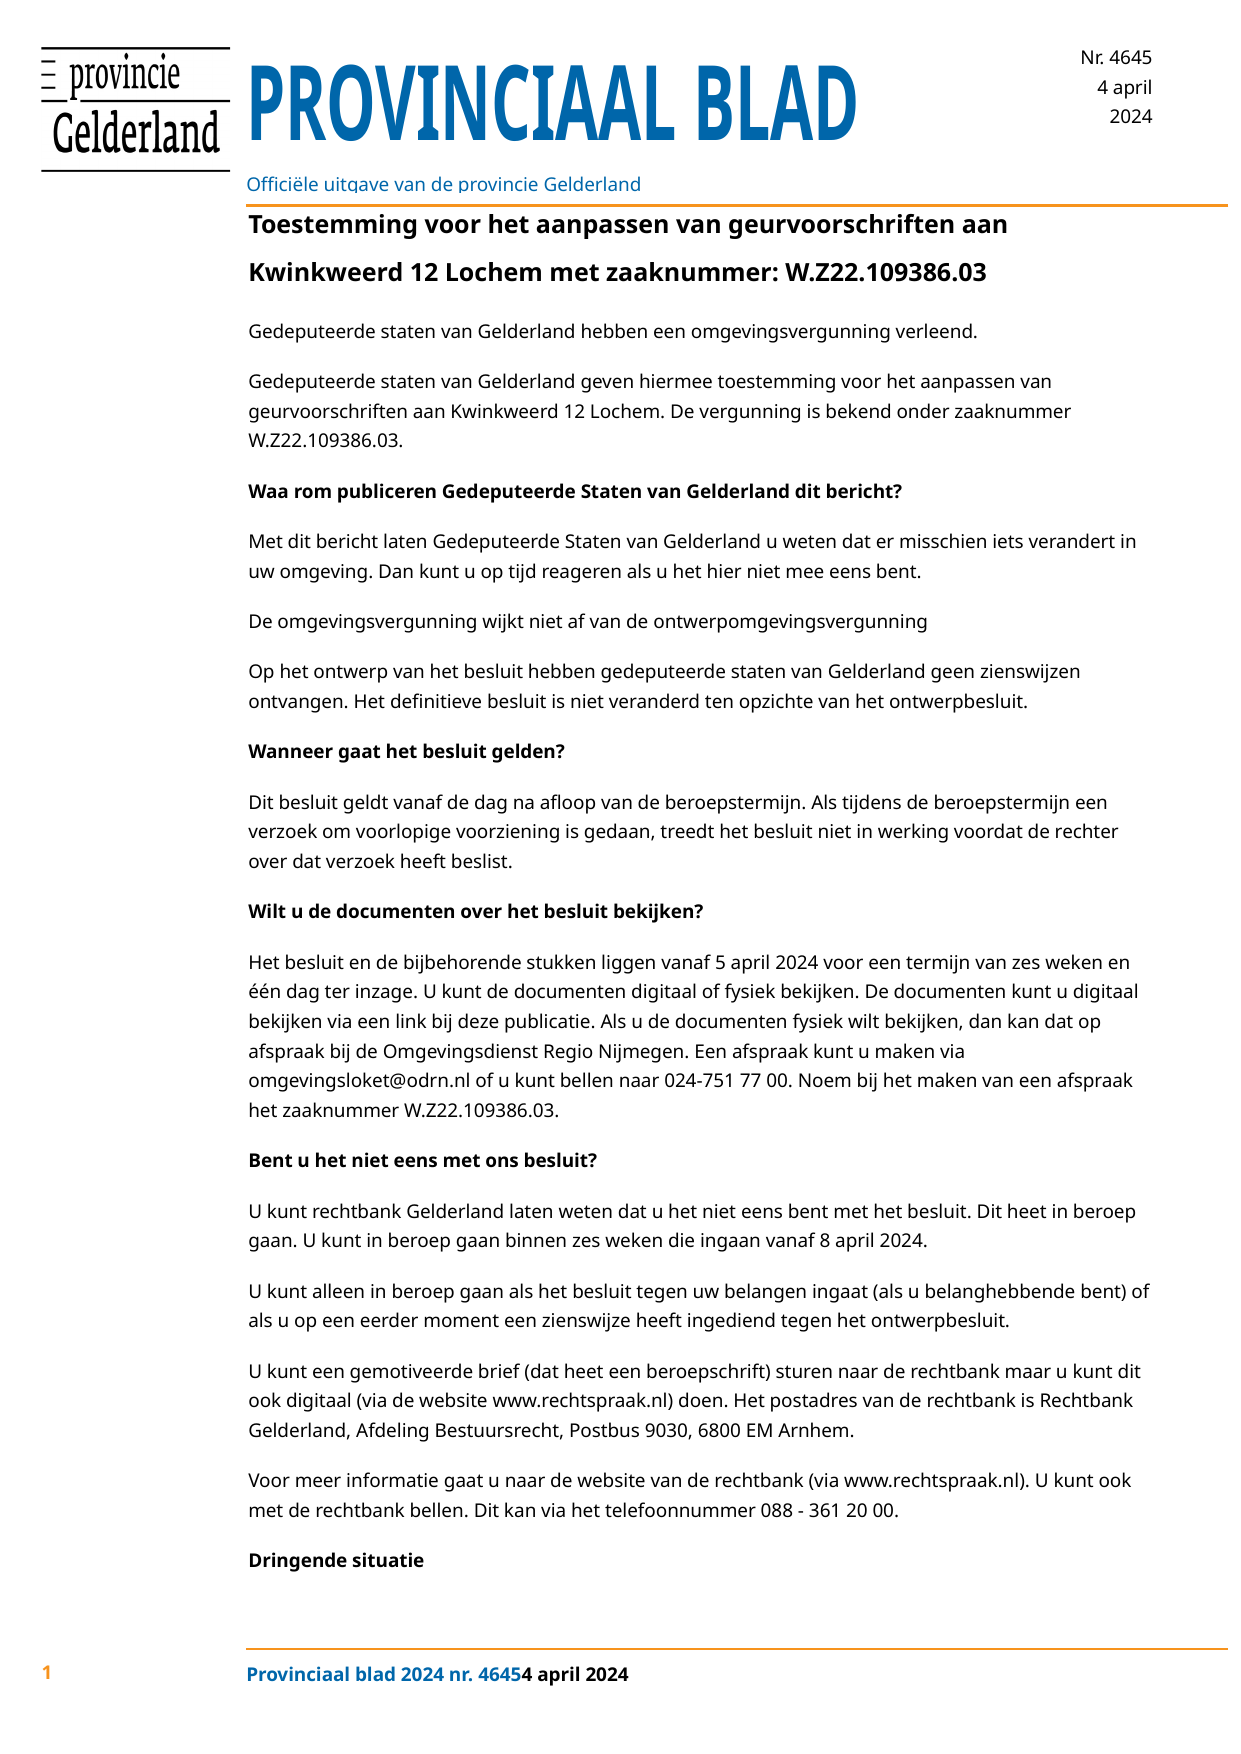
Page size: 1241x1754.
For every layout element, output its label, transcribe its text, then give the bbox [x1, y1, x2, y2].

text U kunt een gemotiveerde brief (dat heet een beroepschrift) sturen naar de rechtbank maar u kunt dit ook digitaal (via de website www.rechtspraak.nl) doen. Het postadres van de rechtbank is Rechtbank Gelderland, Afdeling Bestuursrecht, Postbus 9030, 6800 EM Arnhem. [248, 1358, 1152, 1443]
text Wilt u de documenten over het besluit bekijken? [248, 899, 1152, 924]
text U kunt alleen in beroep gaan als het besluit tegen uw belangen ingaat (als u belanghebbende bent) of als u op een eerder moment een zienswijze heeft ingediend tegen het ontwerpbesluit. [248, 1278, 1152, 1333]
text Wanneer gaat het besluit gelden? [248, 739, 1152, 764]
text Het besluit en de bijbehorende stukken liggen vanaf 5 april 2024 voor een termijn van zes weken en één dag ter inzage. U kunt de documenten digitaal of fysiek bekijken. De documenten kunt u digitaal bekijken via een link bij deze publicatie. Als u de documenten fysiek wilt bekijken, dan kan dat op afspraak bij de Omgevingsdienst Regio Nijmegen. Een afspraak kunt u maken via omgevingsloket@odrn.nl of u kunt bellen naar 024-751 77 00. Noem bij het maken van een afspraak het zaaknummer W.Z22.109386.03. [248, 949, 1152, 1123]
text Dit besluit geldt vanaf de dag na afloop van de beroepstermijn. Als tijdens de beroepstermijn een verzoek om voorlopige voorziening is gedaan, treedt het besluit niet in werking voordat de rechter over dat verzoek heeft beslist. [248, 789, 1152, 874]
text Bent u het niet eens met ons besluit? [248, 1147, 1152, 1173]
text Voor meer informatie gaat u naar de website van de rechtbank (via www.rechtspraak.nl). U kunt ook met de rechtbank bellen. Dit kan via het telefoonnummer 088 - 361 20 00. [248, 1467, 1152, 1523]
text Op het ontwerp van het besluit hebben gedeputeerde staten van Gelderland geen zienswijzen ontvangen. Het definitieve besluit is niet veranderd ten opzichte van het ontwerpbesluit. [248, 659, 1152, 714]
text Dringende situatie [248, 1547, 1152, 1573]
text Waa rom publiceren Gedeputeerde Staten van Gelderland dit bericht? [248, 478, 1152, 504]
picture [41, 47, 231, 172]
text De omgevingsvergunning wijkt niet af van de ontwerpomgevingsvergunning [248, 608, 1152, 634]
text Toestemming voor het aanpassen van geurvoorschriften aan Kwinkweerd 12 Lochem met zaaknummer: W.Z22.109386.03 [248, 207, 1152, 288]
text Met dit bericht laten Gedeputeerde Staten van Gelderland u weten dat er misschien iets verandert in uw omgeving. Dan kunt u op tijd reageren als u het hier niet mee eens bent. [248, 528, 1152, 584]
text Gedeputeerde staten van Gelderland hebben een omgevingsvergunning verleend. [248, 318, 1152, 344]
text Gedeputeerde staten van Gelderland geven hiermee toestemming voor het aanpassen van geurvoorschriften aan Kwinkweerd 12 Lochem. De vergunning is bekend onder zaaknummer W.Z22.109386.03. [248, 368, 1152, 453]
text U kunt rechtbank Gelderland laten weten dat u het niet eens bent met het besluit. Dit heet in beroep gaan. U kunt in beroep gaan binnen zes weken die ingaan vanaf 8 april 2024. [248, 1198, 1152, 1253]
